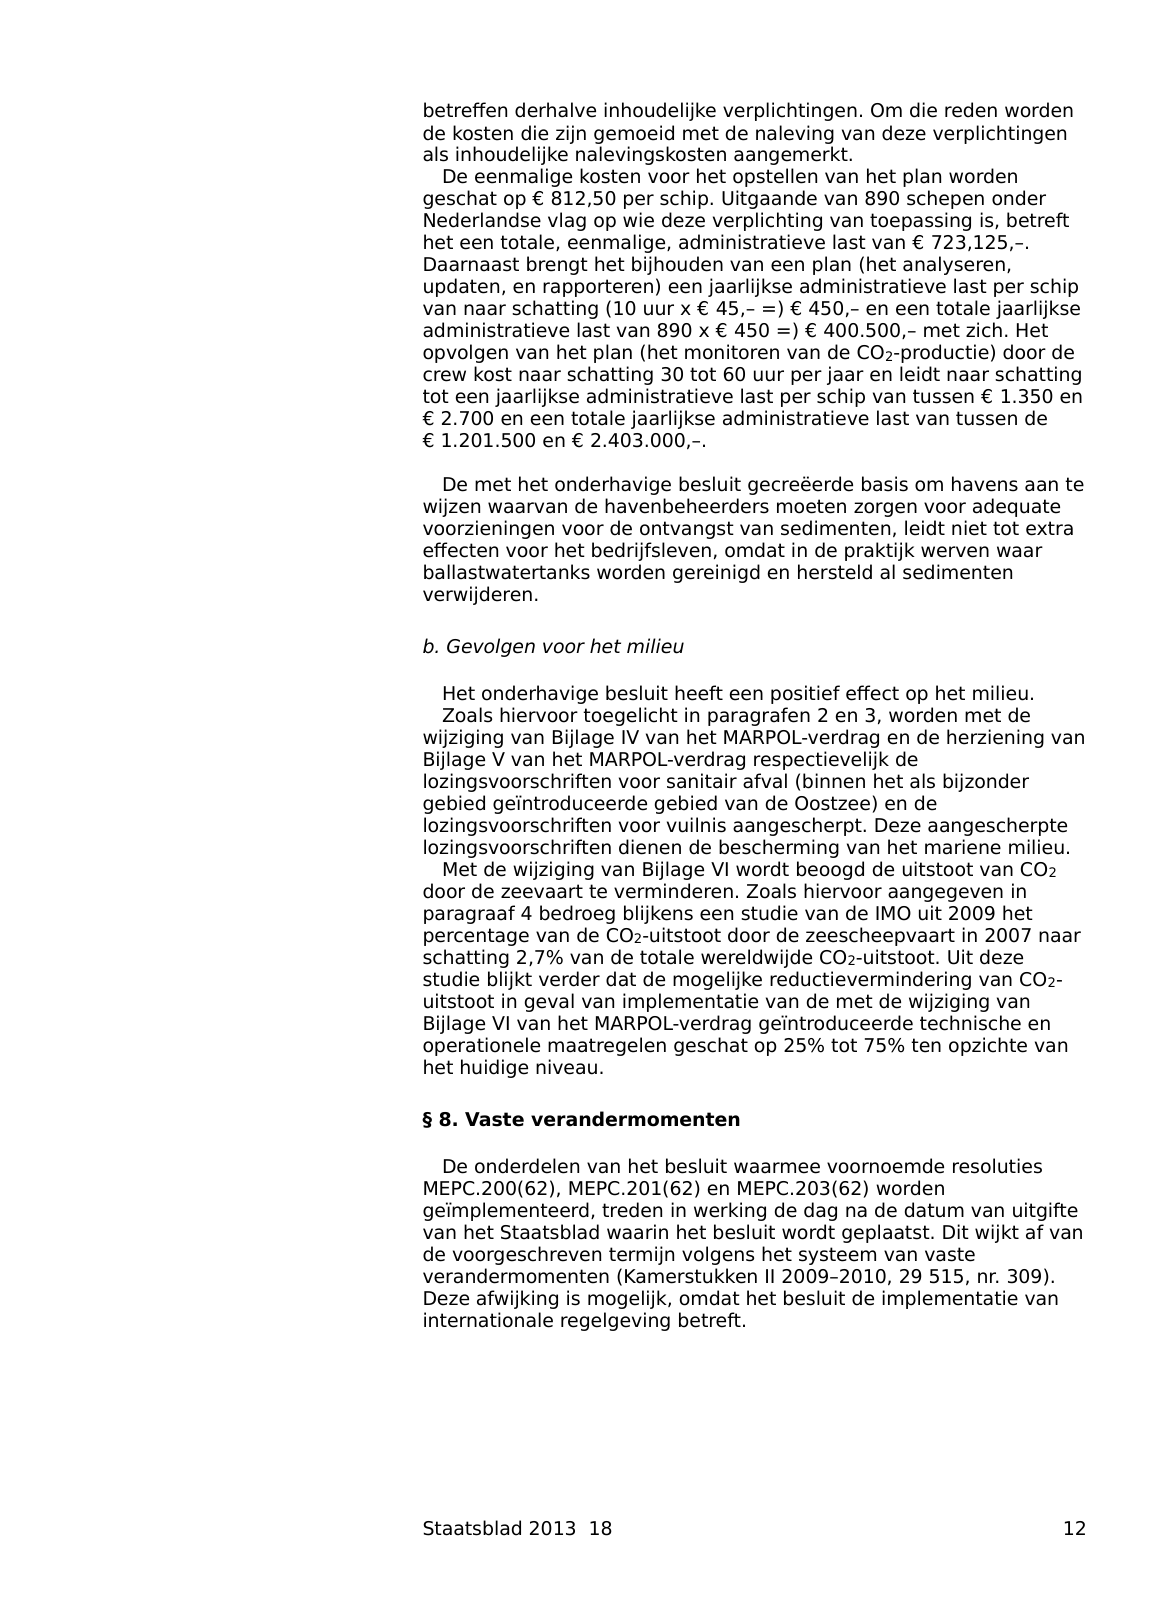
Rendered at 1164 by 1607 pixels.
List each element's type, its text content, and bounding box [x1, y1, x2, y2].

text Met de wijziging van Bijlage VI wordt beoogd de uitstoot van CO2 door de zeevaart te verminderen. Zoals hiervoor aangegeven in paragraaf 4 bedroeg blijkens een studie van de IMO uit 2009 het percentage van de CO2-uitstoot door de zeescheepvaart in 2007 naar schatting 2,7% van de totale wereldwijde CO2-uitstoot. Uit deze studie blijkt verder dat de mogelijke reductievermindering van CO2-uitstoot in geval van implementatie van de met de wijziging van Bijlage VI van het MARPOL-verdrag geïntroduceerde technische en operationele maatregelen geschat op 25% tot 75% ten opzichte van het huidige niveau. [422, 859, 1087, 1079]
text De onderdelen van het besluit waarmee voornoemde resoluties MEPC.200(62), MEPC.201(62) en MEPC.203(62) worden geïmplementeerd, treden in werking de dag na de datum van uitgifte van het Staatsblad waarin het besluit wordt geplaatst. Dit wijkt af van de voorgeschreven termijn volgens het systeem van vaste verandermomenten (Kamerstukken II 2009–2010, 29 515, nr. 309). Deze afwijking is mogelijk, omdat het besluit de implementatie van internationale regelgeving betreft. [422, 1156, 1087, 1332]
text De eenmalige kosten voor het opstellen van het plan worden geschat op € 812,50 per schip. Uitgaande van 890 schepen onder Nederlandse vlag op wie deze verplichting van toepassing is, betreft het een totale, eenmalige, administratieve last van € 723,125,–. Daarnaast brengt het bijhouden van een plan (het analyseren, updaten, en rapporteren) een jaarlijkse administratieve last per schip van naar schatting (10 uur x € 45,– =) € 450,– en een totale jaarlijkse administratieve last van 890 x € 450 =) € 400.500,– met zich. Het opvolgen van het plan (het monitoren van de CO2-productie) door de crew kost naar schatting 30 tot 60 uur per jaar en leidt naar schatting tot een jaarlijkse administratieve last per schip van tussen € 1.350 en € 2.700 en een totale jaarlijkse administratieve last van tussen de € 1.201.500 en € 2.403.000,–. [422, 166, 1087, 452]
text Het onderhavige besluit heeft een positief effect op het milieu. [422, 683, 1087, 705]
text Zoals hiervoor toegelicht in paragrafen 2 en 3, worden met de wijziging van Bijlage IV van het MARPOL-verdrag en de herziening van Bijlage V van het MARPOL-verdrag respectievelijk de lozingsvoorschriften voor sanitair afval (binnen het als bijzonder gebied geïntroduceerde gebied van de Oostzee) en de lozingsvoorschriften voor vuilnis aangescherpt. Deze aangescherpte lozingsvoorschriften dienen de bescherming van het mariene milieu. [422, 705, 1087, 859]
text De met het onderhavige besluit gecreëerde basis om havens aan te wijzen waarvan de havenbeheerders moeten zorgen voor adequate voorzieningen voor de ontvangst van sedimenten, leidt niet tot extra effecten voor het bedrijfsleven, omdat in de praktijk werven waar ballastwatertanks worden gereinigd en hersteld al sedimenten verwijderen. [422, 474, 1087, 606]
text betreffen derhalve inhoudelijke verplichtingen. Om die reden worden de kosten die zijn gemoeid met de naleving van deze verplichtingen als inhoudelijke nalevingskosten aangemerkt. [422, 100, 1087, 166]
subtitle b. Gevolgen voor het milieu [422, 636, 1087, 658]
subtitle § 8. Vaste verandermomenten [422, 1109, 1087, 1131]
